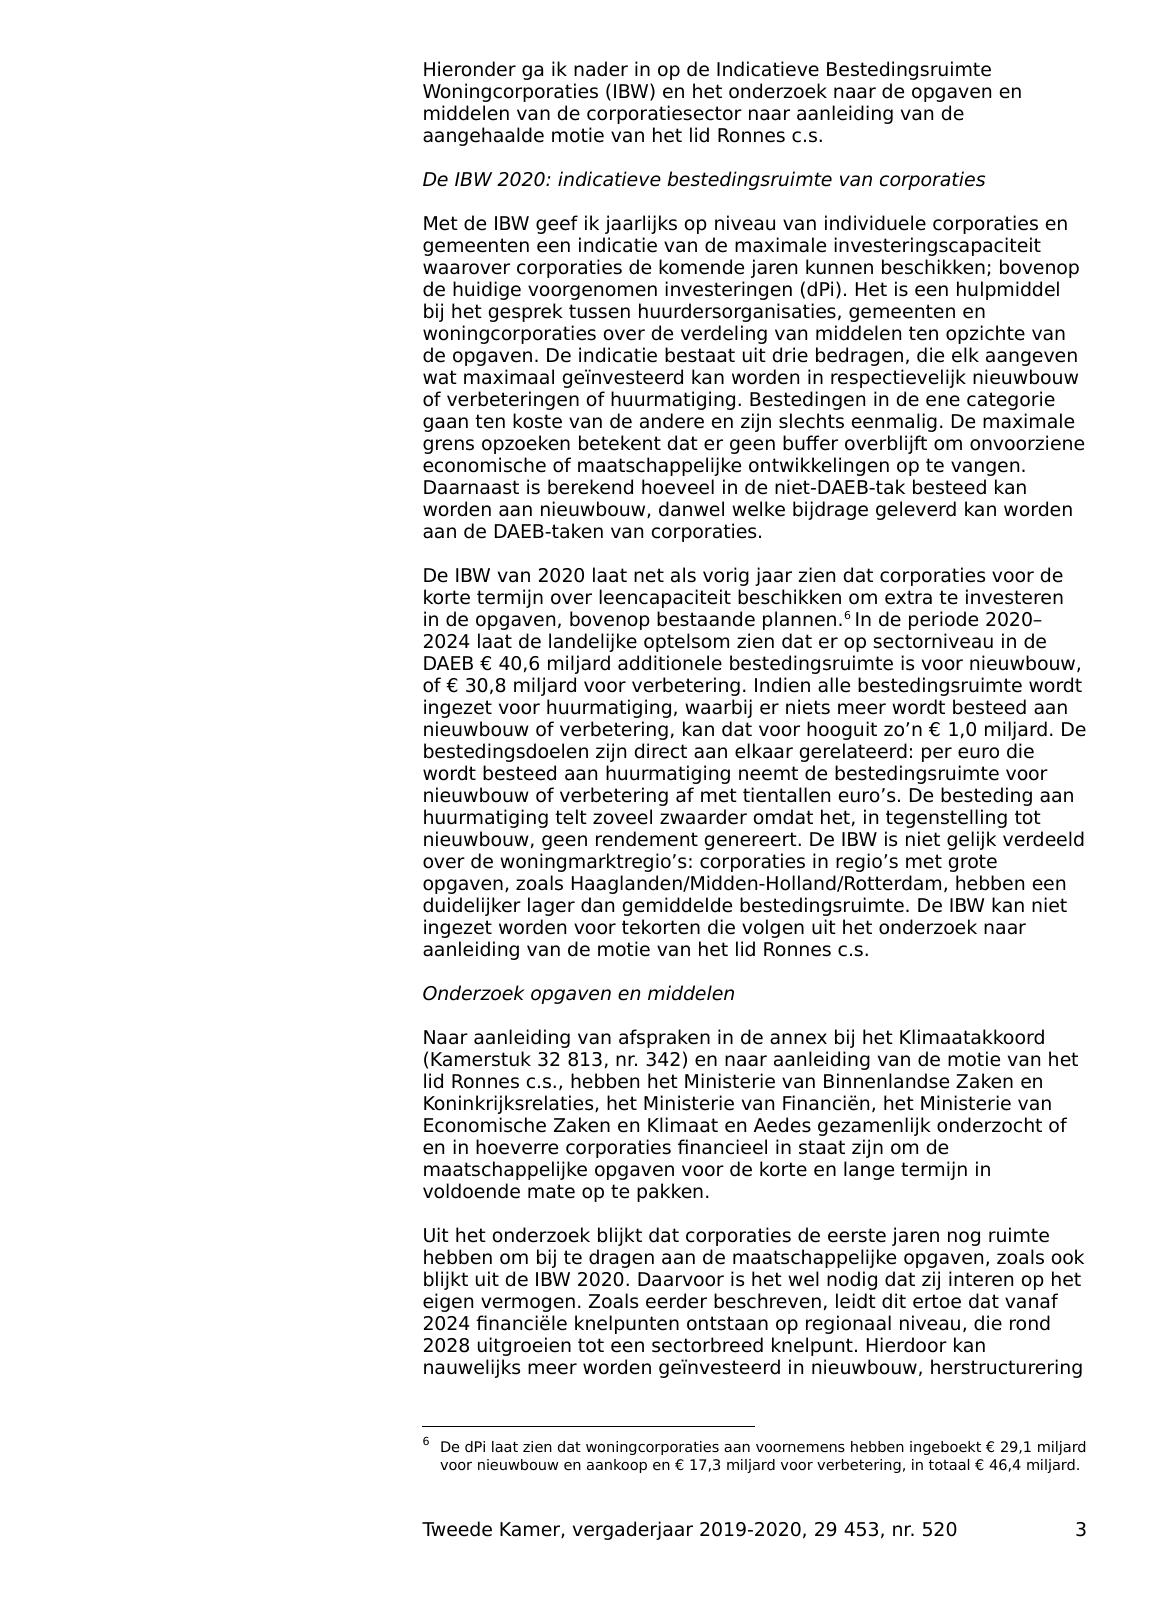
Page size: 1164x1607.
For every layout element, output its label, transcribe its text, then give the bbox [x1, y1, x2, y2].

text De dPi laat zien dat woningcorporaties aan voornemens hebben ingeboekt € 29,1 miljard voor nieuwbouw en aankoop en € 17,3 miljard voor verbetering, in totaal € 46,4 miljard. [422, 1435, 1087, 1474]
text Met de IBW geef ik jaarlijks op niveau van individuele corporaties en gemeenten een indicatie van de maximale investeringscapaciteit waarover corporaties de komende jaren kunnen beschikken; bovenop de huidige voorgenomen investeringen (dPi). Het is een hulpmiddel bij het gesprek tussen huurdersorganisaties, gemeenten en woningcorporaties over de verdeling van middelen ten opzichte van de opgaven. De indicatie bestaat uit drie bedragen, die elk aangeven wat maximaal geïnvesteerd kan worden in respectievelijk nieuwbouw of verbeteringen of huurmatiging. Bestedingen in de ene categorie gaan ten koste van de andere en zijn slechts eenmalig. De maximale grens opzoeken betekent dat er geen buffer overblijft om onvoorziene economische of maatschappelijke ontwikkelingen op te vangen. Daarnaast is berekend hoeveel in de niet-DAEB-tak besteed kan worden aan nieuwbouw, danwel welke bijdrage geleverd kan worden aan de DAEB-taken van corporaties. [422, 213, 1087, 543]
text De IBW van 2020 laat net als vorig jaar zien dat corporaties voor de korte termijn over leencapaciteit beschikken om extra te investeren in de opgaven, bovenop bestaande plannen.In de periode 2020–2024 laat de landelijke optelsom zien dat er op sectorniveau in de DAEB € 40,6 miljard additionele bestedingsruimte is voor nieuwbouw, of € 30,8 miljard voor verbetering. Indien alle bestedingsruimte wordt ingezet voor huurmatiging, waarbij er niets meer wordt besteed aan nieuwbouw of verbetering, kan dat voor hooguit zo’n € 1,0 miljard. De bestedingsdoelen zijn direct aan elkaar gerelateerd: per euro die wordt besteed aan huurmatiging neemt de bestedingsruimte voor nieuwbouw of verbetering af met tientallen euro’s. De besteding aan huurmatiging telt zoveel zwaarder omdat het, in tegenstelling tot nieuwbouw, geen rendement genereert. De IBW is niet gelijk verdeeld over de woningmarktregio’s: corporaties in regio’s met grote opgaven, zoals Haaglanden/Midden-Holland/Rotterdam, hebben een duidelijker lager dan gemiddelde bestedingsruimte. De IBW kan niet ingezet worden voor tekorten die volgen uit het onderzoek naar aanleiding van de motie van het lid Ronnes c.s. [422, 565, 1087, 961]
text Naar aanleiding van afspraken in de annex bij het Klimaatakkoord (Kamerstuk 32 813, nr. 342) en naar aanleiding van de motie van het lid Ronnes c.s., hebben het Ministerie van Binnenlandse Zaken en Koninkrijksrelaties, het Ministerie van Financiën, het Ministerie van Economische Zaken en Klimaat en Aedes gezamenlijk onderzocht of en in hoeverre corporaties financieel in staat zijn om de maatschappelijke opgaven voor de korte en lange termijn in voldoende mate op te pakken. [422, 1027, 1087, 1203]
subtitle Onderzoek opgaven en middelen [422, 983, 1087, 1005]
subtitle De IBW 2020: indicatieve bestedingsruimte van corporaties [422, 169, 1087, 191]
text Hieronder ga ik nader in op de Indicatieve Bestedingsruimte Woningcorporaties (IBW) en het onderzoek naar de opgaven en middelen van de corporatiesector naar aanleiding van de aangehaalde motie van het lid Ronnes c.s. [422, 59, 1087, 147]
text Uit het onderzoek blijkt dat corporaties de eerste jaren nog ruimte hebben om bij te dragen aan de maatschappelijke opgaven, zoals ook blijkt uit de IBW 2020. Daarvoor is het wel nodig dat zij interen op het eigen vermogen. Zoals eerder beschreven, leidt dit ertoe dat vanaf 2024 financiële knelpunten ontstaan op regionaal niveau, die rond 2028 uitgroeien tot een sectorbreed knelpunt. Hierdoor kan nauwelijks meer worden geïnvesteerd in nieuwbouw, herstructurering [422, 1225, 1087, 1379]
